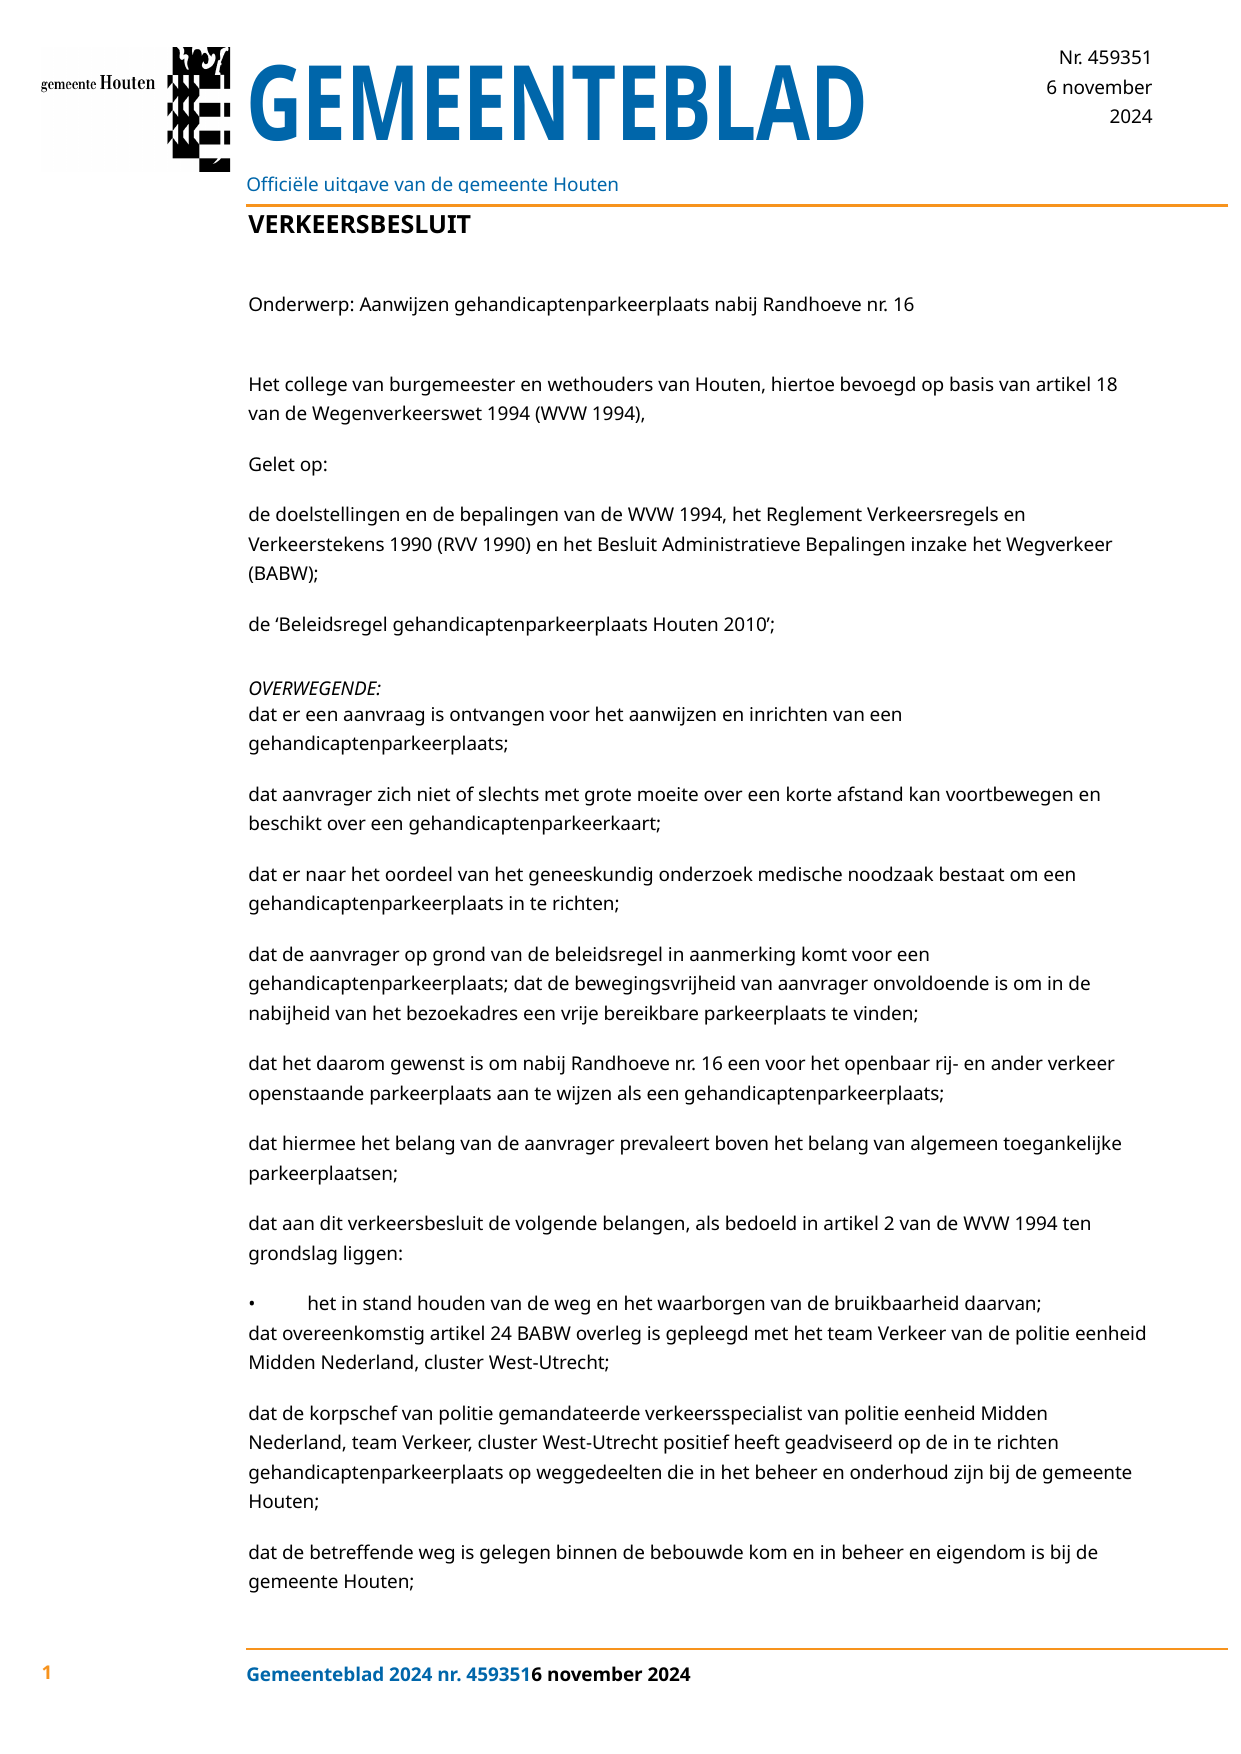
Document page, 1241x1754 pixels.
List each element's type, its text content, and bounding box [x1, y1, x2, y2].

text dat de korpschef van politie gemandateerde verkeersspecialist van politie eenheid Midden Nederland, team Verkeer, cluster West-Utrecht positief heeft geadviseerd op de in te richten gehandicaptenparkeerplaats op weggedeelten die in het beheer en onderhoud zijn bij de gemeente Houten; [248, 1400, 1152, 1514]
text dat er naar het oordeel van het geneeskundig onderzoek medische noodzaak bestaat om een gehandicaptenparkeerplaats in te richten; [248, 861, 1152, 916]
text Onderwerp: Aanwijzen gehandicaptenparkeerplaats nabij Randhoeve nr. 16 [248, 291, 1152, 317]
text de ‘Beleidsregel gehandicaptenparkeerplaats Houten 2010’; [248, 611, 1152, 637]
text dat er een aanvraag is ontvangen voor het aanwijzen en inrichten van een gehandicaptenparkeerplaats; [248, 701, 1152, 756]
text VERKEERSBESLUIT [248, 207, 1152, 241]
text dat de betreffende weg is gelegen binnen de bebouwde kom en in beheer en eigendom is bij de gemeente Houten; [248, 1539, 1152, 1594]
picture [41, 47, 231, 172]
text dat aanvrager zich niet of slechts met grote moeite over een korte afstand kan voortbewegen en beschikt over een gehandicaptenparkeerkaart; [248, 781, 1152, 836]
text Gelet op: [248, 451, 1152, 477]
text dat aan dit verkeersbesluit de volgende belangen, als bedoeld in artikel 2 van de WVW 1994 ten grondslag liggen: [248, 1210, 1152, 1266]
text dat het daarom gewenst is om nabij Randhoeve nr. 16 een voor het openbaar rij- en ander verkeer openstaande parkeerplaats aan te wijzen als een gehandicaptenparkeerplaats; [248, 1050, 1152, 1106]
text dat de aanvrager op grond van de beleidsregel in aanmerking komt voor een gehandicaptenparkeerplaats; dat de bewegingsvrijheid van aanvrager onvoldoende is om in de nabijheid van het bezoekadres een vrije bereikbare parkeerplaats te vinden; [248, 941, 1152, 1026]
text Het college van burgemeester en wethouders van Houten, hiertoe bevoegd op basis van artikel 18 van de Wegenverkeerswet 1994 (WVW 1994), [248, 371, 1152, 426]
text dat overeenkomstig artikel 24 BABW overleg is gepleegd met het team Verkeer van de politie eenheid Midden Nederland, cluster West-Utrecht; [248, 1320, 1152, 1375]
text OVERWEGENDE: [248, 675, 1152, 701]
list het in stand houden van de weg en het waarborgen van de bruikbaarheid daarvan; [248, 1290, 1152, 1316]
text de doelstellingen en de bepalingen van de WVW 1994, het Reglement Verkeersregels en Verkeerstekens 1990 (RVV 1990) en het Besluit Administratieve Bepalingen inzake het Wegverkeer (BABW); [248, 501, 1152, 586]
text dat hiermee het belang van de aanvrager prevaleert boven het belang van algemeen toegankelijke parkeerplaatsen; [248, 1130, 1152, 1186]
